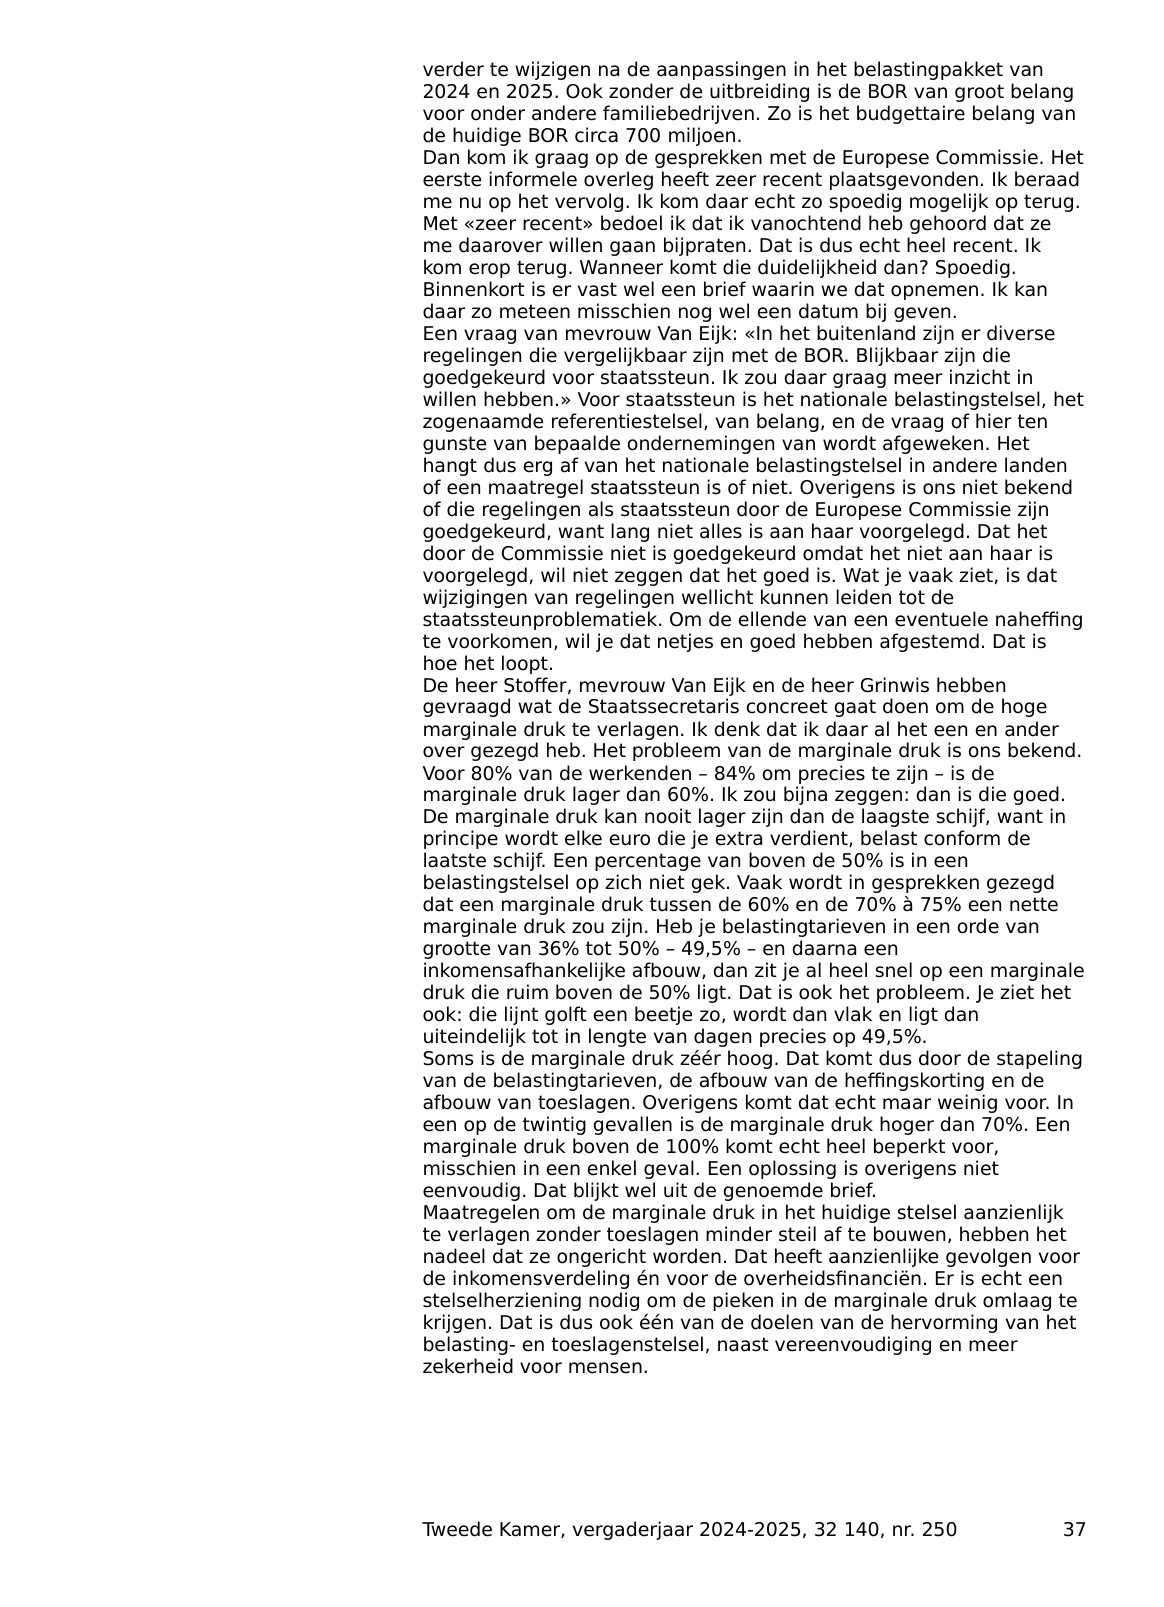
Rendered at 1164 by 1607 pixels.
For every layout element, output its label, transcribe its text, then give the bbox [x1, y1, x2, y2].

text verder te wijzigen na de aanpassingen in het belastingpakket van 2024 en 2025. Ook zonder de uitbreiding is de BOR van groot belang voor onder andere familiebedrijven. Zo is het budgettaire belang van de huidige BOR circa 700 miljoen. [422, 59, 1087, 147]
text De heer Stoffer, mevrouw Van Eijk en de heer Grinwis hebben gevraagd wat de Staatssecretaris concreet gaat doen om de hoge marginale druk te verlagen. Ik denk dat ik daar al het een en ander over gezegd heb. Het probleem van de marginale druk is ons bekend. Voor 80% van de werkenden – 84% om precies te zijn – is de marginale druk lager dan 60%. Ik zou bijna zeggen: dan is die goed. De marginale druk kan nooit lager zijn dan de laagste schijf, want in principe wordt elke euro die je extra verdient, belast conform de laatste schijf. Een percentage van boven de 50% is in een belastingstelsel op zich niet gek. Vaak wordt in gesprekken gezegd dat een marginale druk tussen de 60% en de 70% à 75% een nette marginale druk zou zijn. Heb je belastingtarieven in een orde van grootte van 36% tot 50% – 49,5% – en daarna een inkomensafhankelijke afbouw, dan zit je al heel snel op een marginale druk die ruim boven de 50% ligt. Dat is ook het probleem. Je ziet het ook: die lijnt golft een beetje zo, wordt dan vlak en ligt dan uiteindelijk tot in lengte van dagen precies op 49,5%. [422, 674, 1087, 1048]
text Dan kom ik graag op de gesprekken met de Europese Commissie. Het eerste informele overleg heeft zeer recent plaatsgevonden. Ik beraad me nu op het vervolg. Ik kom daar echt zo spoedig mogelijk op terug. Met «zeer recent» bedoel ik dat ik vanochtend heb gehoord dat ze me daarover willen gaan bijpraten. Dat is dus echt heel recent. Ik kom erop terug. Wanneer komt die duidelijkheid dan? Spoedig. Binnenkort is er vast wel een brief waarin we dat opnemen. Ik kan daar zo meteen misschien nog wel een datum bij geven. [422, 147, 1087, 323]
text Soms is de marginale druk zéér hoog. Dat komt dus door de stapeling van de belastingtarieven, de afbouw van de heffingskorting en de afbouw van toeslagen. Overigens komt dat echt maar weinig voor. In een op de twintig gevallen is de marginale druk hoger dan 70%. Een marginale druk boven de 100% komt echt heel beperkt voor, misschien in een enkel geval. Een oplossing is overigens niet eenvoudig. Dat blijkt wel uit de genoemde brief. [422, 1048, 1087, 1202]
text Maatregelen om de marginale druk in het huidige stelsel aanzienlijk te verlagen zonder toeslagen minder steil af te bouwen, hebben het nadeel dat ze ongericht worden. Dat heeft aanzienlijke gevolgen voor de inkomensverdeling én voor de overheidsfinanciën. Er is echt een stelselherziening nodig om de pieken in de marginale druk omlaag te krijgen. Dat is dus ook één van de doelen van de hervorming van het belasting- en toeslagenstelsel, naast vereenvoudiging en meer zekerheid voor mensen. [422, 1202, 1087, 1378]
text Een vraag van mevrouw Van Eijk: «In het buitenland zijn er diverse regelingen die vergelijkbaar zijn met de BOR. Blijkbaar zijn die goedgekeurd voor staatssteun. Ik zou daar graag meer inzicht in willen hebben.» Voor staatssteun is het nationale belastingstelsel, het zogenaamde referentiestelsel, van belang, en de vraag of hier ten gunste van bepaalde ondernemingen van wordt afgeweken. Het hangt dus erg af van het nationale belastingstelsel in andere landen of een maatregel staatssteun is of niet. Overigens is ons niet bekend of die regelingen als staatssteun door de Europese Commissie zijn goedgekeurd, want lang niet alles is aan haar voorgelegd. Dat het door de Commissie niet is goedgekeurd omdat het niet aan haar is voorgelegd, wil niet zeggen dat het goed is. Wat je vaak ziet, is dat wijzigingen van regelingen wellicht kunnen leiden tot de staatssteunproblematiek. Om de ellende van een eventuele naheffing te voorkomen, wil je dat netjes en goed hebben afgestemd. Dat is hoe het loopt. [422, 323, 1087, 674]
